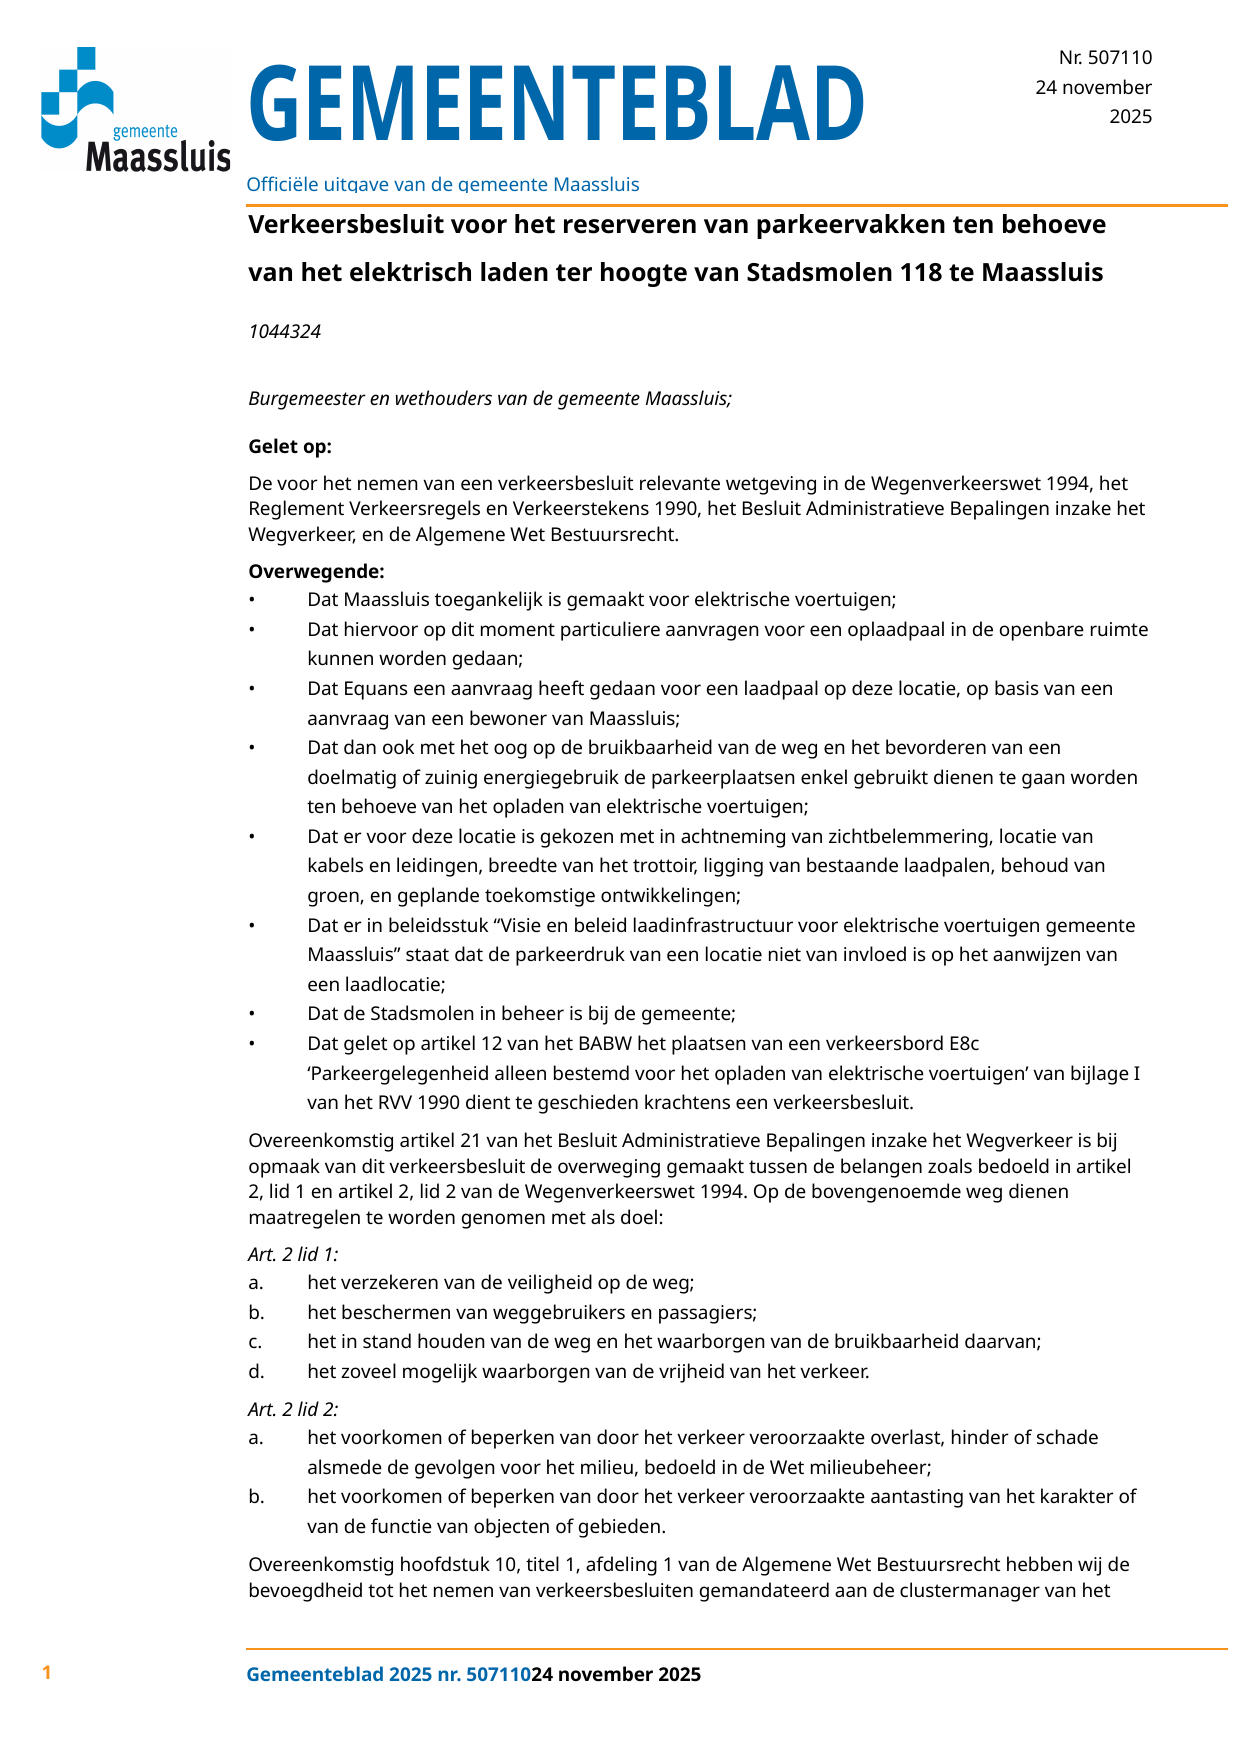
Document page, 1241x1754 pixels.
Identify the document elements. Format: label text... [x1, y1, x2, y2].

list Dat Equans een aanvraag heeft gedaan voor een laadpaal op deze locatie, op basis van een aanvraag van een bewoner van Maassluis; [248, 675, 1152, 730]
text 1044324 [248, 318, 1152, 344]
text Overwegende: [248, 558, 1152, 584]
text Overeenkomstig hoofdstuk 10, titel 1, afdeling 1 van de Algemene Wet Bestuursrecht hebben wij de bevoegdheid tot het nemen van verkeersbesluiten gemandateerd aan de clustermanager van het [248, 1551, 1152, 1602]
text De voor het nemen van een verkeersbesluit relevante wetgeving in de Wegenverkeerswet 1994, het Reglement Verkeersregels en Verkeerstekens 1990, het Besluit Administratieve Bepalingen inzake het Wegverkeer, en de Algemene Wet Bestuursrecht. [248, 470, 1152, 547]
text Art. 2 lid 2: [248, 1396, 1152, 1422]
list Dat de Stadsmolen in beheer is bij de gemeente; [248, 1001, 1152, 1026]
text Verkeersbesluit voor het reserveren van parkeervakken ten behoeve van het elektrisch laden ter hoogte van Stadsmolen 118 te Maassluis [248, 207, 1152, 288]
list het in stand houden van de weg en het waarborgen van de bruikbaarheid daarvan; [248, 1328, 1152, 1354]
text Burgemeester en wethouders van de gemeente Maassluis; [248, 386, 1152, 411]
list het voorkomen of beperken van door het verkeer veroorzaakte overlast, hinder of schade alsmede de gevolgen voor het milieu, bedoeld in de Wet milieubeheer; [248, 1424, 1152, 1480]
list het beschermen van weggebruikers en passagiers; [248, 1299, 1152, 1325]
text Overeenkomstig artikel 21 van het Besluit Administratieve Bepalingen inzake het Wegverkeer is bij opmaak van dit verkeersbesluit de overweging gemaakt tussen de belangen zoals bedoeld in artikel 2, lid 1 en artikel 2, lid 2 van de Wegenverkeerswet 1994. Op de bovengenoemde weg dienen maatregelen te worden genomen met als doel: [248, 1127, 1152, 1230]
list Dat er voor deze locatie is gekozen met in achtneming van zichtbelemmering, locatie van kabels en leidingen, breedte van het trottoir, ligging van bestaande laadpalen, behoud van groen, en geplande toekomstige ontwikkelingen; [248, 823, 1152, 908]
list Dat gelet op artikel 12 van het BABW het plaatsen van een verkeersbord E8c ‘Parkeergelegenheid alleen bestemd voor het opladen van elektrische voertuigen’ van bijlage I van het RVV 1990 dient te geschieden krachtens een verkeersbesluit. [248, 1030, 1152, 1115]
list Dat hiervoor op dit moment particuliere aanvragen voor een oplaadpaal in de openbare ruimte kunnen worden gedaan; [248, 616, 1152, 671]
picture [41, 47, 231, 172]
list het voorkomen of beperken van door het verkeer veroorzaakte aantasting van het karakter of van de functie van objecten of gebieden. [248, 1483, 1152, 1539]
list Dat dan ook met het oog op de bruikbaarheid van de weg en het bevorderen van een doelmatig of zuinig energiegebruik de parkeerplaatsen enkel gebruikt dienen te gaan worden ten behoeve van het opladen van elektrische voertuigen; [248, 734, 1152, 819]
text Gelet op: [248, 433, 1152, 459]
list het zoveel mogelijk waarborgen van de vrijheid van het verkeer. [248, 1358, 1152, 1384]
picture [41, 47, 77, 92]
list Dat Maassluis toegankelijk is gemaakt voor elektrische voertuigen; [248, 586, 1152, 612]
list Dat er in beleidsstuk “Visie en beleid laadinfrastructuur voor elektrische voertuigen gemeente Maassluis” staat dat de parkeerdruk van een locatie niet van invloed is op het aanwijzen van een laadlocatie; [248, 912, 1152, 997]
list het verzekeren van de veiligheid op de weg; [248, 1269, 1152, 1295]
text Art. 2 lid 1: [248, 1241, 1152, 1267]
